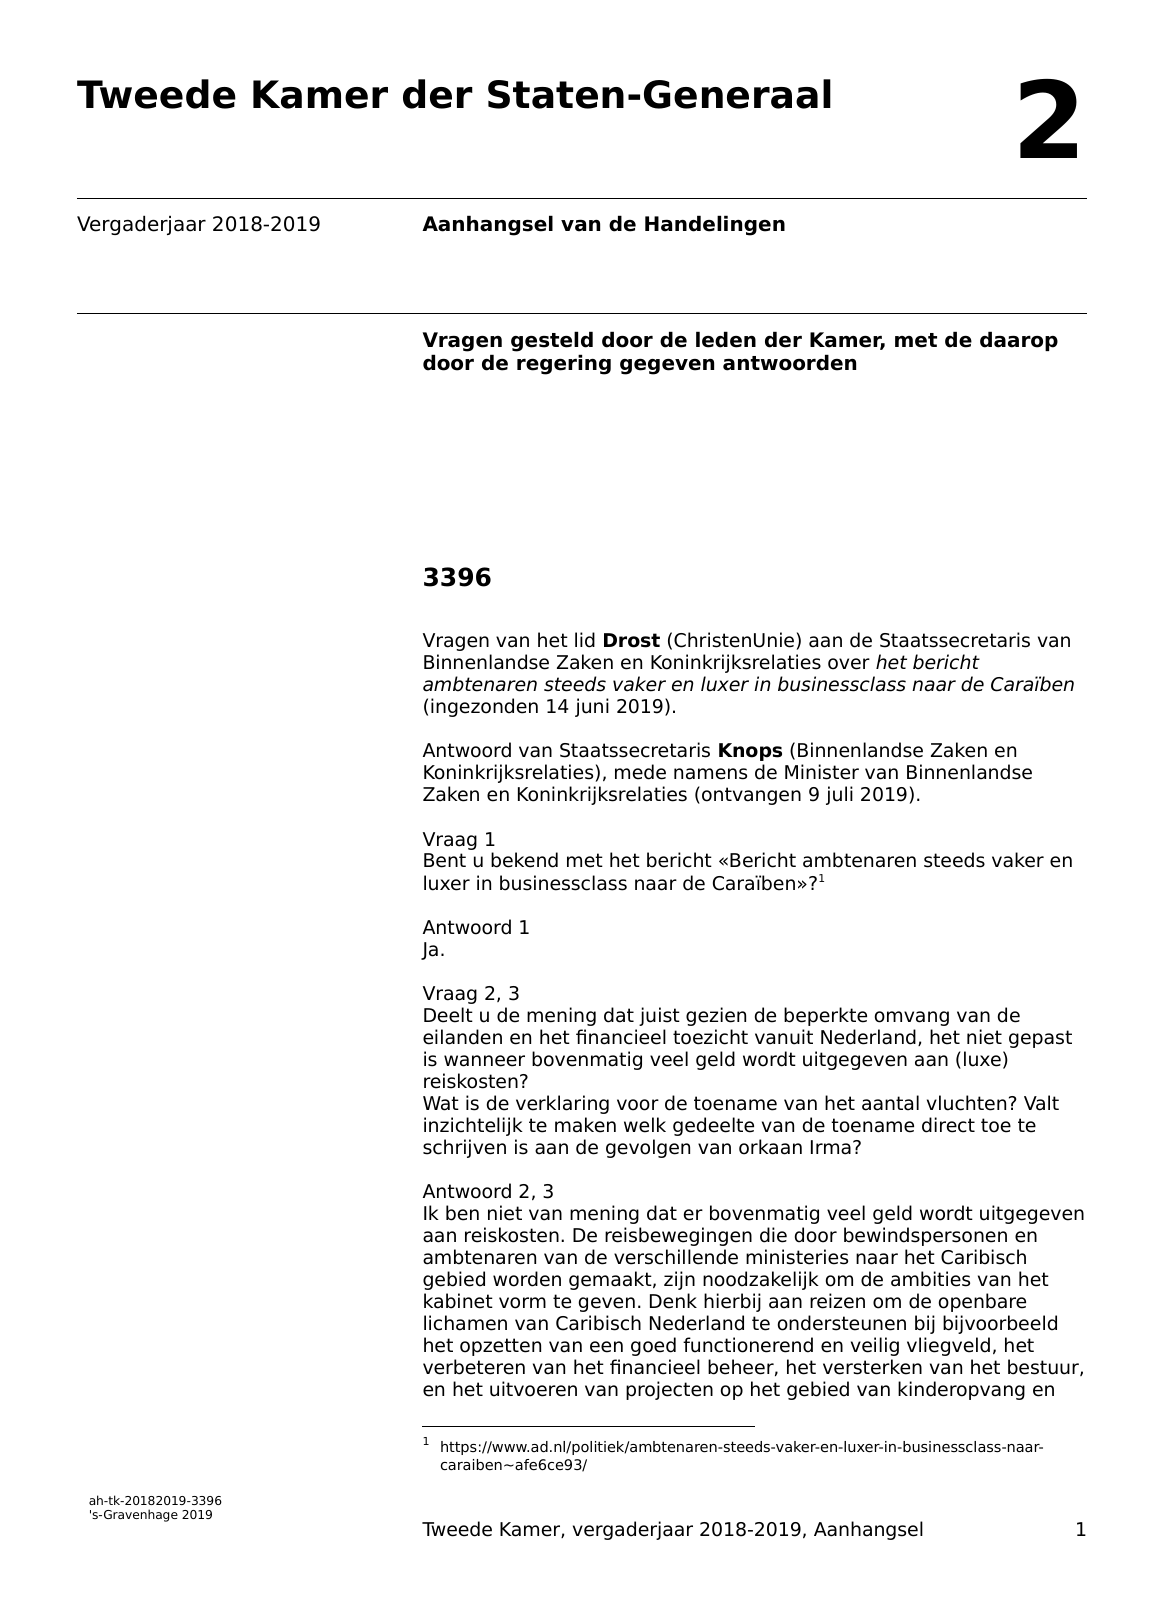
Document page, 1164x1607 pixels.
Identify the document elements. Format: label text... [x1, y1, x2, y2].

table_cell Vragen gesteld door de leden der Kamer, met de daarop door de regering gegeven antwoorden [422, 314, 1087, 375]
text Ik ben niet van mening dat er bovenmatig veel geld wordt uitgegeven aan reiskosten. De reisbewegingen die door bewindspersonen en ambtenaren van de verschillende ministeries naar het Caribisch gebied worden gemaakt, zijn noodzakelijk om de ambities van het kabinet vorm te geven. Denk hierbij aan reizen om de openbare lichamen van Caribisch Nederland te ondersteunen bij bijvoorbeeld het opzetten van een goed functionerend en veilig vliegveld, het verbeteren van het financieel beheer, het versterken van het bestuur, en het uitvoeren van projecten op het gebied van kinderopvang en [422, 1203, 1087, 1401]
text Antwoord 1 [422, 917, 1087, 938]
text Vraag 1 [422, 828, 1087, 850]
text Vraag 2, 3 [422, 983, 1087, 1005]
text Bent u bekend met het bericht «Bericht ambtenaren steeds vaker en luxer in businessclass naar de Caraïben»? [422, 850, 1087, 894]
text https://www.ad.nl/politiek/ambtenaren-steeds-vaker-en-luxer-in-businessclass-naar-caraiben~afe6ce93/ [422, 1435, 1087, 1474]
table_cell Aanhangsel van de Handelingen [422, 199, 1087, 313]
text Wat is de verklaring voor de toename van het aantal vluchten? Valt inzichtelijk te maken welk gedeelte van de toename direct toe te schrijven is aan de gevolgen van orkaan Irma? [422, 1093, 1087, 1158]
text Deelt u de mening dat juist gezien de beperkte omvang van de eilanden en het financieel toezicht vanuit Nederland, het niet gepast is wanneer bovenmatig veel geld wordt uitgegeven aan (luxe) reiskosten? [422, 1005, 1087, 1093]
table_cell [77, 314, 422, 375]
text Ja. [422, 938, 1087, 961]
text 's-Gravenhage 2019 [88, 1508, 323, 1522]
text Antwoord van Staatssecretaris Knops (Binnenlandse Zaken en Koninkrijksrelaties), mede namens de Minister van Binnenlandse Zaken en Koninkrijksrelaties (ontvangen 9 juli 2019). [422, 740, 1087, 806]
text Vragen van het lid Drost (ChristenUnie) aan de Staatssecretaris van Binnenlandse Zaken en Koninkrijksrelaties over het bericht ambtenaren steeds vaker en luxer in businessclass naar de Caraïben (ingezonden 14 juni 2019). [422, 630, 1087, 718]
table_cell Vergaderjaar 2018-2019 [77, 199, 422, 313]
text 3396 [422, 563, 1087, 592]
text ah-tk-20182019-3396 [88, 1494, 323, 1508]
table_header 2 [886, 59, 1087, 198]
table_header Tweede Kamer der Staten-Generaal [77, 59, 886, 198]
text Antwoord 2, 3 [422, 1181, 1087, 1203]
